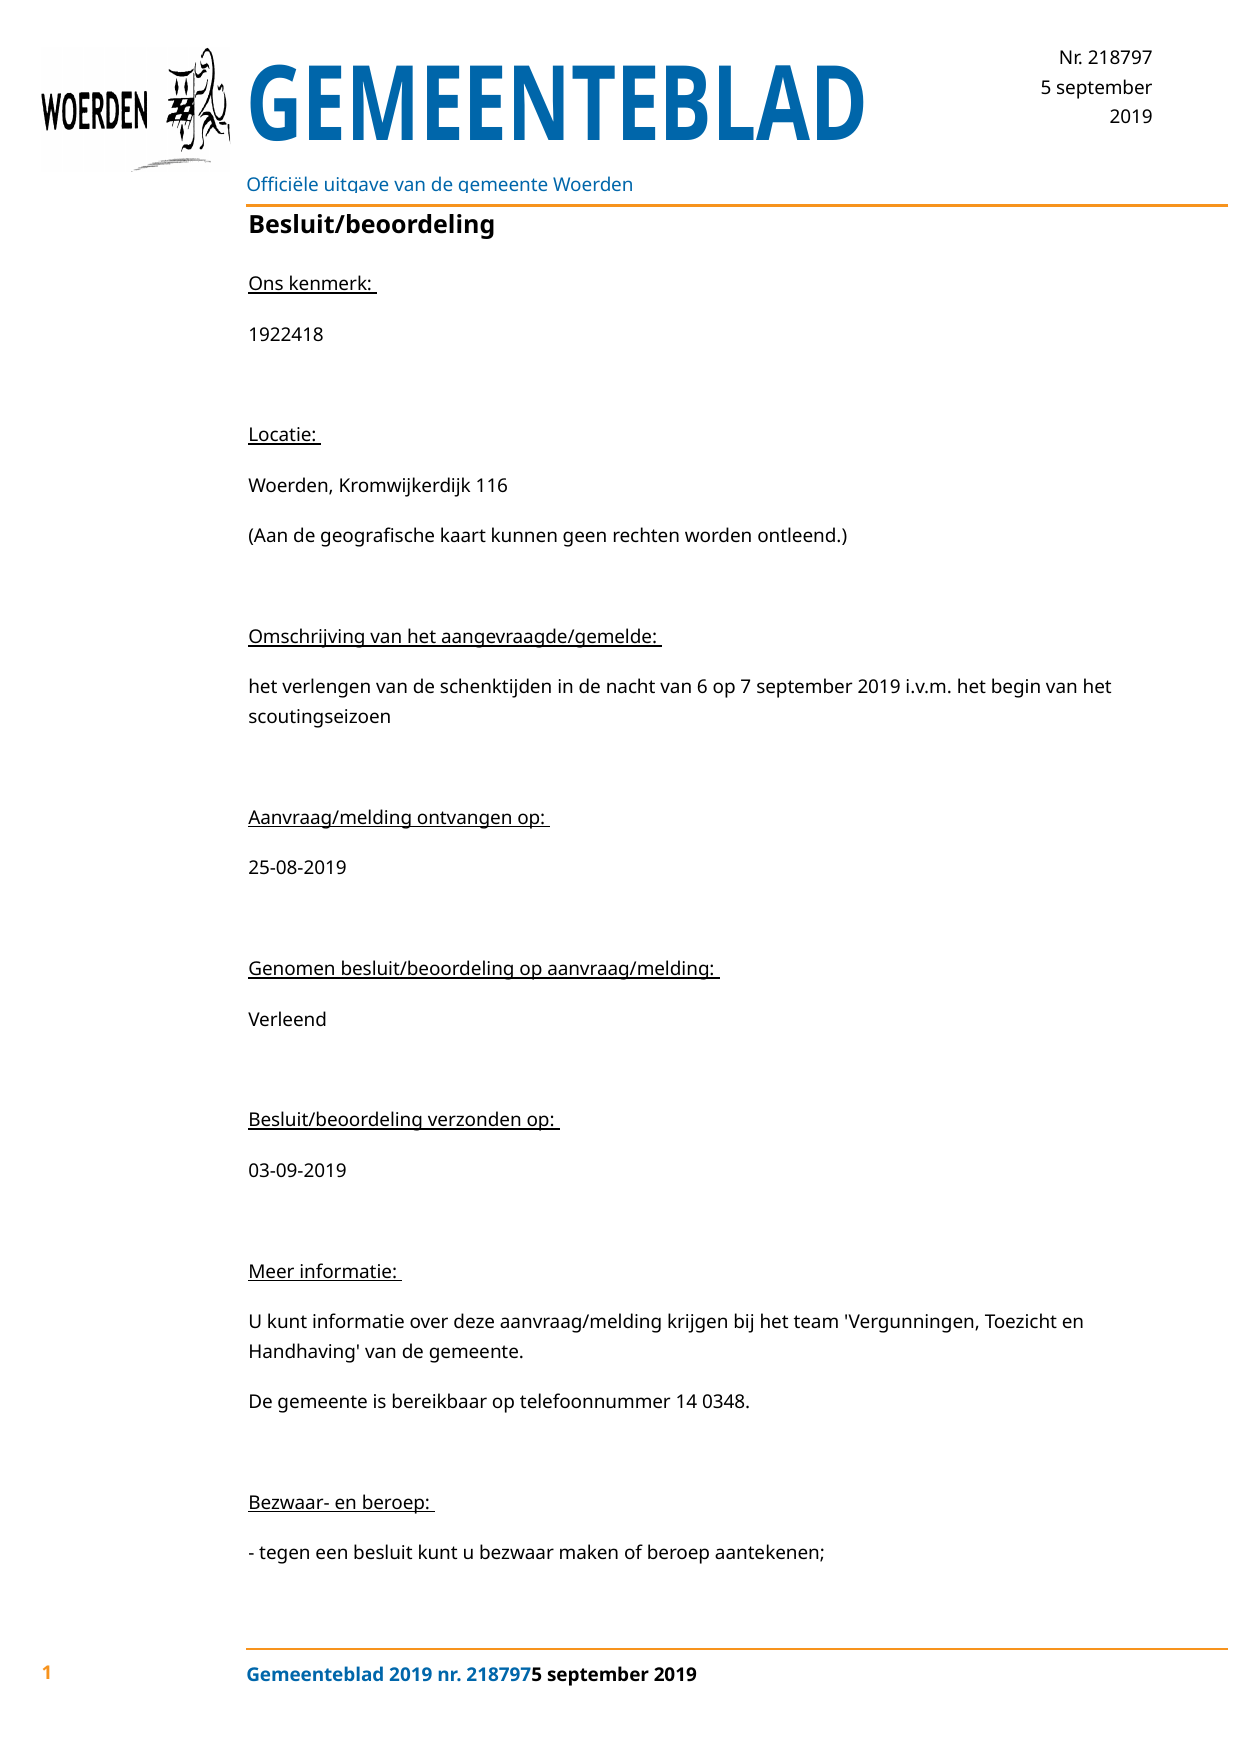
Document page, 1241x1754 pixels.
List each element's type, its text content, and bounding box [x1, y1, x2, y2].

text De gemeente is bereikbaar op telefoonnummer 14 0348. [248, 1388, 1152, 1414]
text Aanvraag/melding ontvangen op: [248, 804, 1152, 830]
text Besluit/beoordeling verzonden op: [248, 1107, 1152, 1132]
text 25-08-2019 [248, 854, 1152, 880]
text Verleend [248, 1006, 1152, 1031]
text Ons kenmerk: [248, 270, 1152, 296]
text 1922418 [248, 321, 1152, 346]
text het verlengen van de schenktijden in de nacht van 6 op 7 september 2019 i.v.m. het begin van het scoutingseizoen [248, 674, 1152, 729]
text Genomen besluit/beoordeling op aanvraag/melding: [248, 955, 1152, 981]
text U kunt informatie over deze aanvraag/melding krijgen bij het team 'Vergunningen, Toezicht en Handhaving' van de gemeente. [248, 1308, 1152, 1363]
picture [41, 47, 231, 172]
text Meer informatie: [248, 1258, 1152, 1283]
text Bezwaar- en beroep: [248, 1489, 1152, 1515]
text Woerden, Kromwijkerdijk 116 [248, 472, 1152, 498]
text 03-09-2019 [248, 1157, 1152, 1183]
text (Aan de geografische kaart kunnen geen rechten worden ontleend.) [248, 522, 1152, 548]
text - tegen een besluit kunt u bezwaar maken of beroep aantekenen; [248, 1539, 1152, 1565]
text Locatie: [248, 422, 1152, 447]
text Besluit/beoordeling [248, 207, 1152, 241]
text Omschrijving van het aangevraagde/gemelde: [248, 623, 1152, 649]
